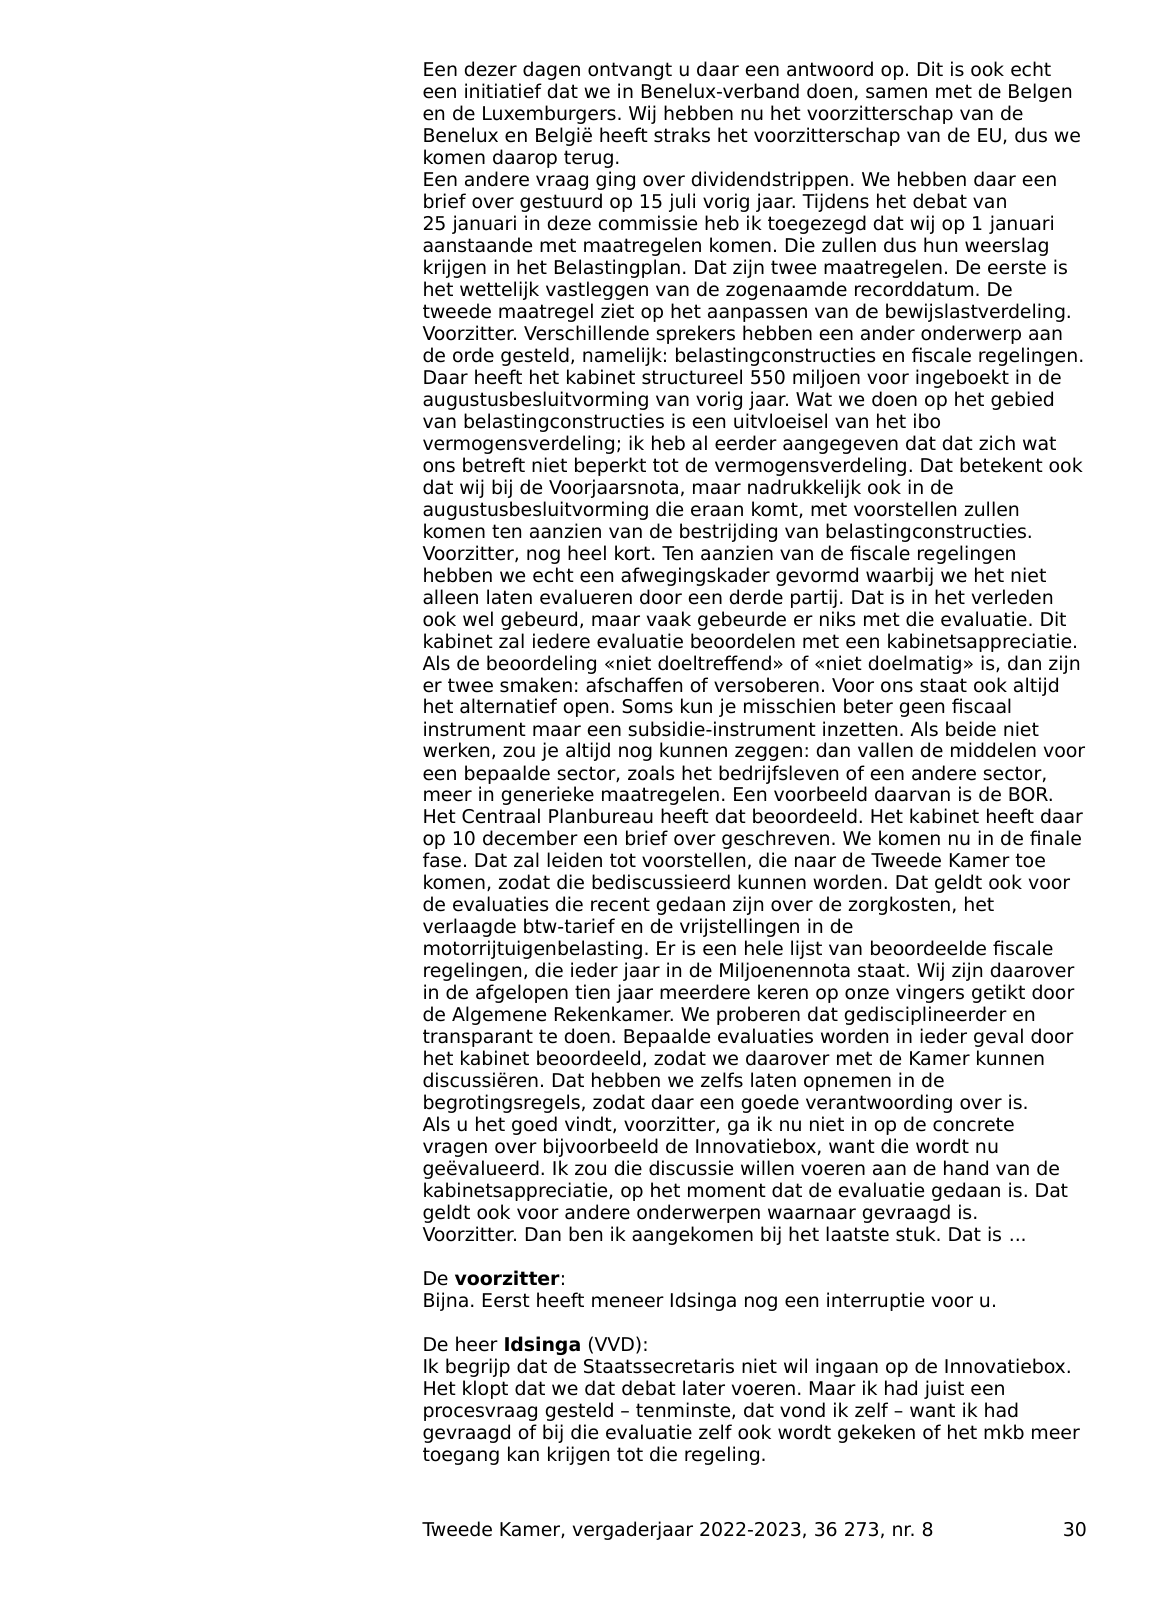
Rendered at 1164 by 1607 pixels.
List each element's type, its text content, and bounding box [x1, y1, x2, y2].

text Een andere vraag ging over dividendstrippen. We hebben daar een brief over gestuurd op 15 juli vorig jaar. Tijdens het debat van 25 januari in deze commissie heb ik toegezegd dat wij op 1 januari aanstaande met maatregelen komen. Die zullen dus hun weerslag krijgen in het Belastingplan. Dat zijn twee maatregelen. De eerste is het wettelijk vastleggen van de zogenaamde recorddatum. De tweede maatregel ziet op het aanpassen van de bewijslastverdeling. [422, 169, 1087, 323]
text De heer Idsinga (VVD): [422, 1334, 1087, 1356]
text Voorzitter. Dan ben ik aangekomen bij het laatste stuk. Dat is ... [422, 1224, 1087, 1246]
text Als u het goed vindt, voorzitter, ga ik nu niet in op de concrete vragen over bijvoorbeeld de Innovatiebox, want die wordt nu geëvalueerd. Ik zou die discussie willen voeren aan de hand van de kabinetsappreciatie, op het moment dat de evaluatie gedaan is. Dat geldt ook voor andere onderwerpen waarnaar gevraagd is. [422, 1114, 1087, 1224]
text Voorzitter, nog heel kort. Ten aanzien van de fiscale regelingen hebben we echt een afwegingskader gevormd waarbij we het niet alleen laten evalueren door een derde partij. Dat is in het verleden ook wel gebeurd, maar vaak gebeurde er niks met die evaluatie. Dit kabinet zal iedere evaluatie beoordelen met een kabinetsappreciatie. Als de beoordeling «niet doeltreffend» of «niet doelmatig» is, dan zijn er twee smaken: afschaffen of versoberen. Voor ons staat ook altijd het alternatief open. Soms kun je misschien beter geen fiscaal instrument maar een subsidie-instrument inzetten. Als beide niet werken, zou je altijd nog kunnen zeggen: dan vallen de middelen voor een bepaalde sector, zoals het bedrijfsleven of een andere sector, meer in generieke maatregelen. Een voorbeeld daarvan is de BOR. Het Centraal Planbureau heeft dat beoordeeld. Het kabinet heeft daar op 10 december een brief over geschreven. We komen nu in de finale fase. Dat zal leiden tot voorstellen, die naar de Tweede Kamer toe komen, zodat die bediscussieerd kunnen worden. Dat geldt ook voor de evaluaties die recent gedaan zijn over de zorgkosten, het verlaagde btw-tarief en de vrijstellingen in de motorrijtuigenbelasting. Er is een hele lijst van beoordeelde fiscale regelingen, die ieder jaar in de Miljoenennota staat. Wij zijn daarover in de afgelopen tien jaar meerdere keren op onze vingers getikt door de Algemene Rekenkamer. We proberen dat gedisciplineerder en transparant te doen. Bepaalde evaluaties worden in ieder geval door het kabinet beoordeeld, zodat we daarover met de Kamer kunnen discussiëren. Dat hebben we zelfs laten opnemen in de begrotingsregels, zodat daar een goede verantwoording over is. [422, 543, 1087, 1114]
text De voorzitter: [422, 1268, 1087, 1290]
text Een dezer dagen ontvangt u daar een antwoord op. Dit is ook echt een initiatief dat we in Benelux-verband doen, samen met de Belgen en de Luxemburgers. Wij hebben nu het voorzitterschap van de Benelux en België heeft straks het voorzitterschap van de EU, dus we komen daarop terug. [422, 59, 1087, 169]
text Voorzitter. Verschillende sprekers hebben een ander onderwerp aan de orde gesteld, namelijk: belastingconstructies en fiscale regelingen. Daar heeft het kabinet structureel 550 miljoen voor ingeboekt in de augustusbesluitvorming van vorig jaar. Wat we doen op het gebied van belastingconstructies is een uitvloeisel van het ibo vermogensverdeling; ik heb al eerder aangegeven dat dat zich wat ons betreft niet beperkt tot de vermogensverdeling. Dat betekent ook dat wij bij de Voorjaarsnota, maar nadrukkelijk ook in de augustusbesluitvorming die eraan komt, met voorstellen zullen komen ten aanzien van de bestrijding van belastingconstructies. [422, 323, 1087, 543]
text Bijna. Eerst heeft meneer Idsinga nog een interruptie voor u. [422, 1290, 1087, 1312]
text Ik begrijp dat de Staatssecretaris niet wil ingaan op de Innovatiebox. Het klopt dat we dat debat later voeren. Maar ik had juist een procesvraag gesteld – tenminste, dat vond ik zelf – want ik had gevraagd of bij die evaluatie zelf ook wordt gekeken of het mkb meer toegang kan krijgen tot die regeling. [422, 1356, 1087, 1466]
